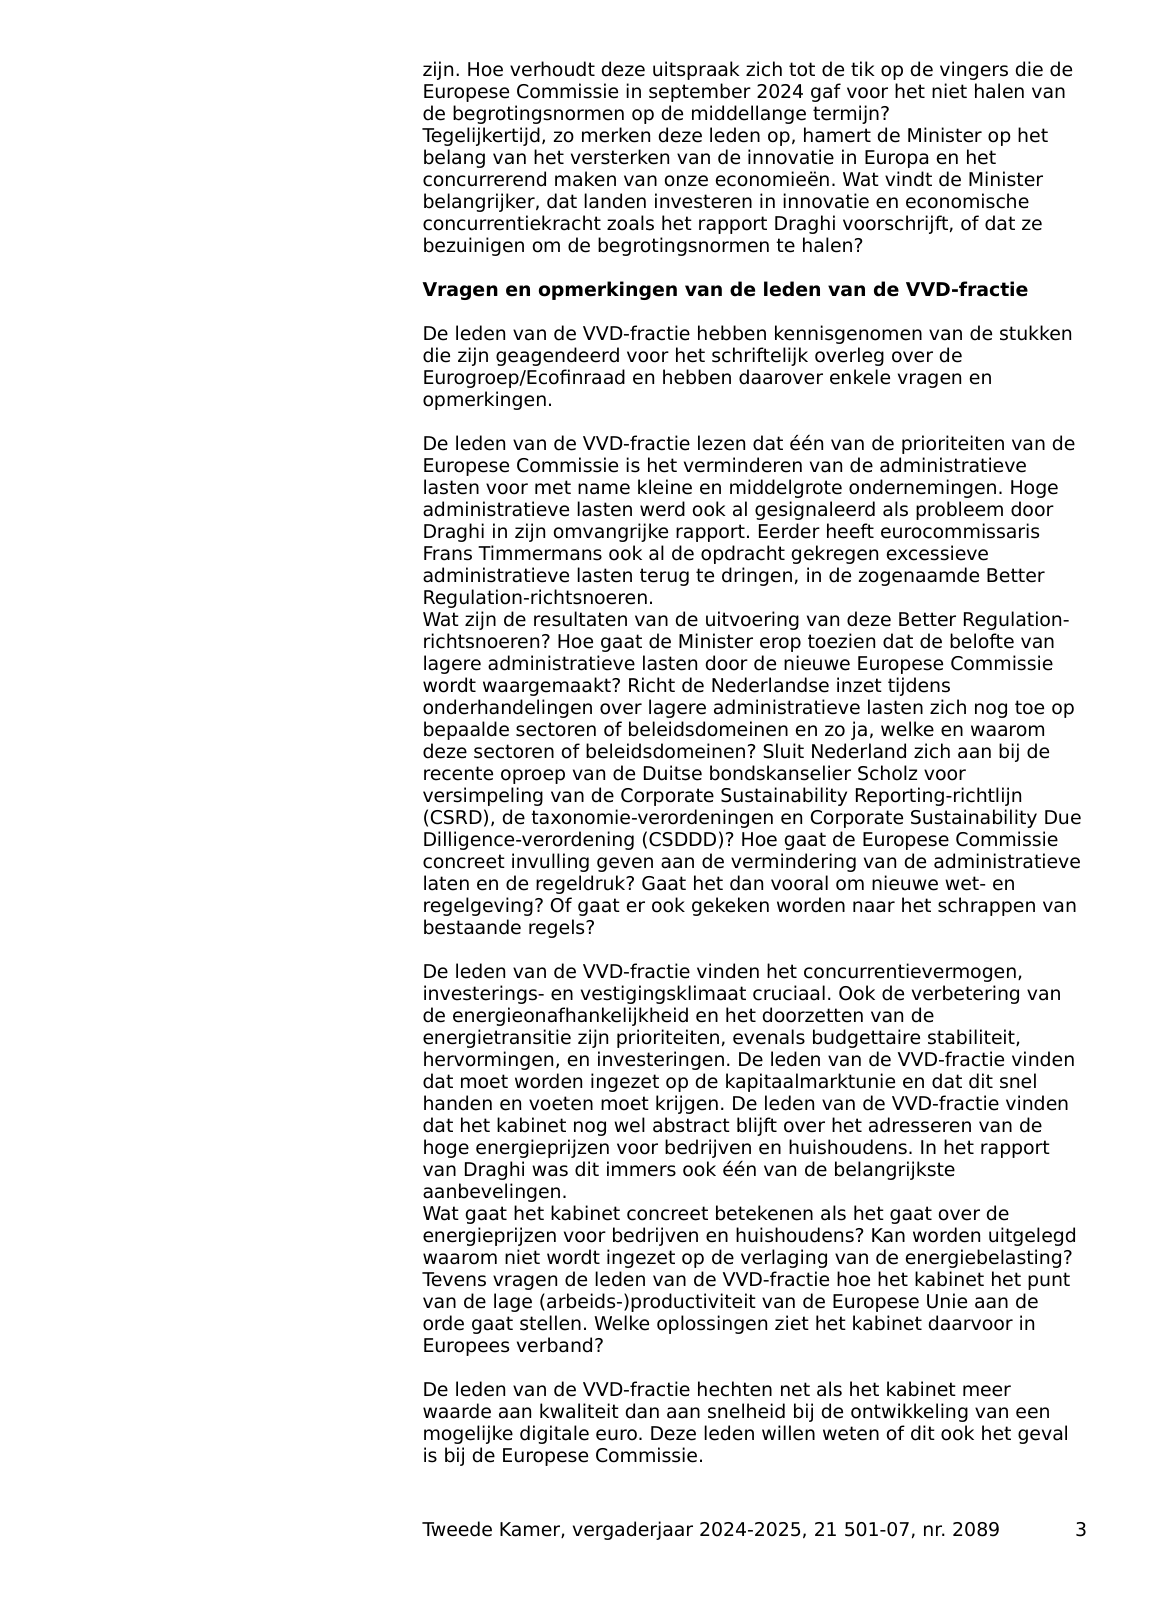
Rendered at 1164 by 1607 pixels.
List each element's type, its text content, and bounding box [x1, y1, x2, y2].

text De leden van de VVD-fractie lezen dat één van de prioriteiten van de Europese Commissie is het verminderen van de administratieve lasten voor met name kleine en middelgrote ondernemingen. Hoge administratieve lasten werd ook al gesignaleerd als probleem door Draghi in zijn omvangrijke rapport. Eerder heeft eurocommissaris Frans Timmermans ook al de opdracht gekregen excessieve administratieve lasten terug te dringen, in de zogenaamde Better Regulation-richtsnoeren. [422, 433, 1087, 609]
text Wat gaat het kabinet concreet betekenen als het gaat over de energieprijzen voor bedrijven en huishoudens? Kan worden uitgelegd waarom niet wordt ingezet op de verlaging van de energiebelasting? Tevens vragen de leden van de VVD-fractie hoe het kabinet het punt van de lage (arbeids-)productiviteit van de Europese Unie aan de orde gaat stellen. Welke oplossingen ziet het kabinet daarvoor in Europees verband? [422, 1203, 1087, 1357]
subtitle Vragen en opmerkingen van de leden van de VVD-fractie [422, 279, 1087, 301]
text De leden van de VVD-fractie vinden het concurrentievermogen, investerings- en vestigingsklimaat cruciaal. Ook de verbetering van de energieonafhankelijkheid en het doorzetten van de energietransitie zijn prioriteiten, evenals budgettaire stabiliteit, hervormingen, en investeringen. De leden van de VVD-fractie vinden dat moet worden ingezet op de kapitaalmarktunie en dat dit snel handen en voeten moet krijgen. De leden van de VVD-fractie vinden dat het kabinet nog wel abstract blijft over het adresseren van de hoge energieprijzen voor bedrijven en huishoudens. In het rapport van Draghi was dit immers ook één van de belangrijkste aanbevelingen. [422, 961, 1087, 1203]
text De leden van de VVD-fractie hebben kennisgenomen van de stukken die zijn geagendeerd voor het schriftelijk overleg over de Eurogroep/Ecofinraad en hebben daarover enkele vragen en opmerkingen. [422, 323, 1087, 411]
text Tegelijkertijd, zo merken deze leden op, hamert de Minister op het belang van het versterken van de innovatie in Europa en het concurrerend maken van onze economieën. Wat vindt de Minister belangrijker, dat landen investeren in innovatie en economische concurrentiekracht zoals het rapport Draghi voorschrijft, of dat ze bezuinigen om de begrotingsnormen te halen? [422, 125, 1087, 257]
text De leden van de VVD-fractie hechten net als het kabinet meer waarde aan kwaliteit dan aan snelheid bij de ontwikkeling van een mogelijke digitale euro. Deze leden willen weten of dit ook het geval is bij de Europese Commissie. [422, 1379, 1087, 1467]
text zijn. Hoe verhoudt deze uitspraak zich tot de tik op de vingers die de Europese Commissie in september 2024 gaf voor het niet halen van de begrotingsnormen op de middellange termijn? [422, 59, 1087, 125]
text Wat zijn de resultaten van de uitvoering van deze Better Regulation-richtsnoeren? Hoe gaat de Minister erop toezien dat de belofte van lagere administratieve lasten door de nieuwe Europese Commissie wordt waargemaakt? Richt de Nederlandse inzet tijdens onderhandelingen over lagere administratieve lasten zich nog toe op bepaalde sectoren of beleidsdomeinen en zo ja, welke en waarom deze sectoren of beleidsdomeinen? Sluit Nederland zich aan bij de recente oproep van de Duitse bondskanselier Scholz voor versimpeling van de Corporate Sustainability Reporting-richtlijn (CSRD), de taxonomie-verordeningen en Corporate Sustainability Due Dilligence-verordening (CSDDD)? Hoe gaat de Europese Commissie concreet invulling geven aan de vermindering van de administratieve laten en de regeldruk? Gaat het dan vooral om nieuwe wet- en regelgeving? Of gaat er ook gekeken worden naar het schrappen van bestaande regels? [422, 609, 1087, 939]
